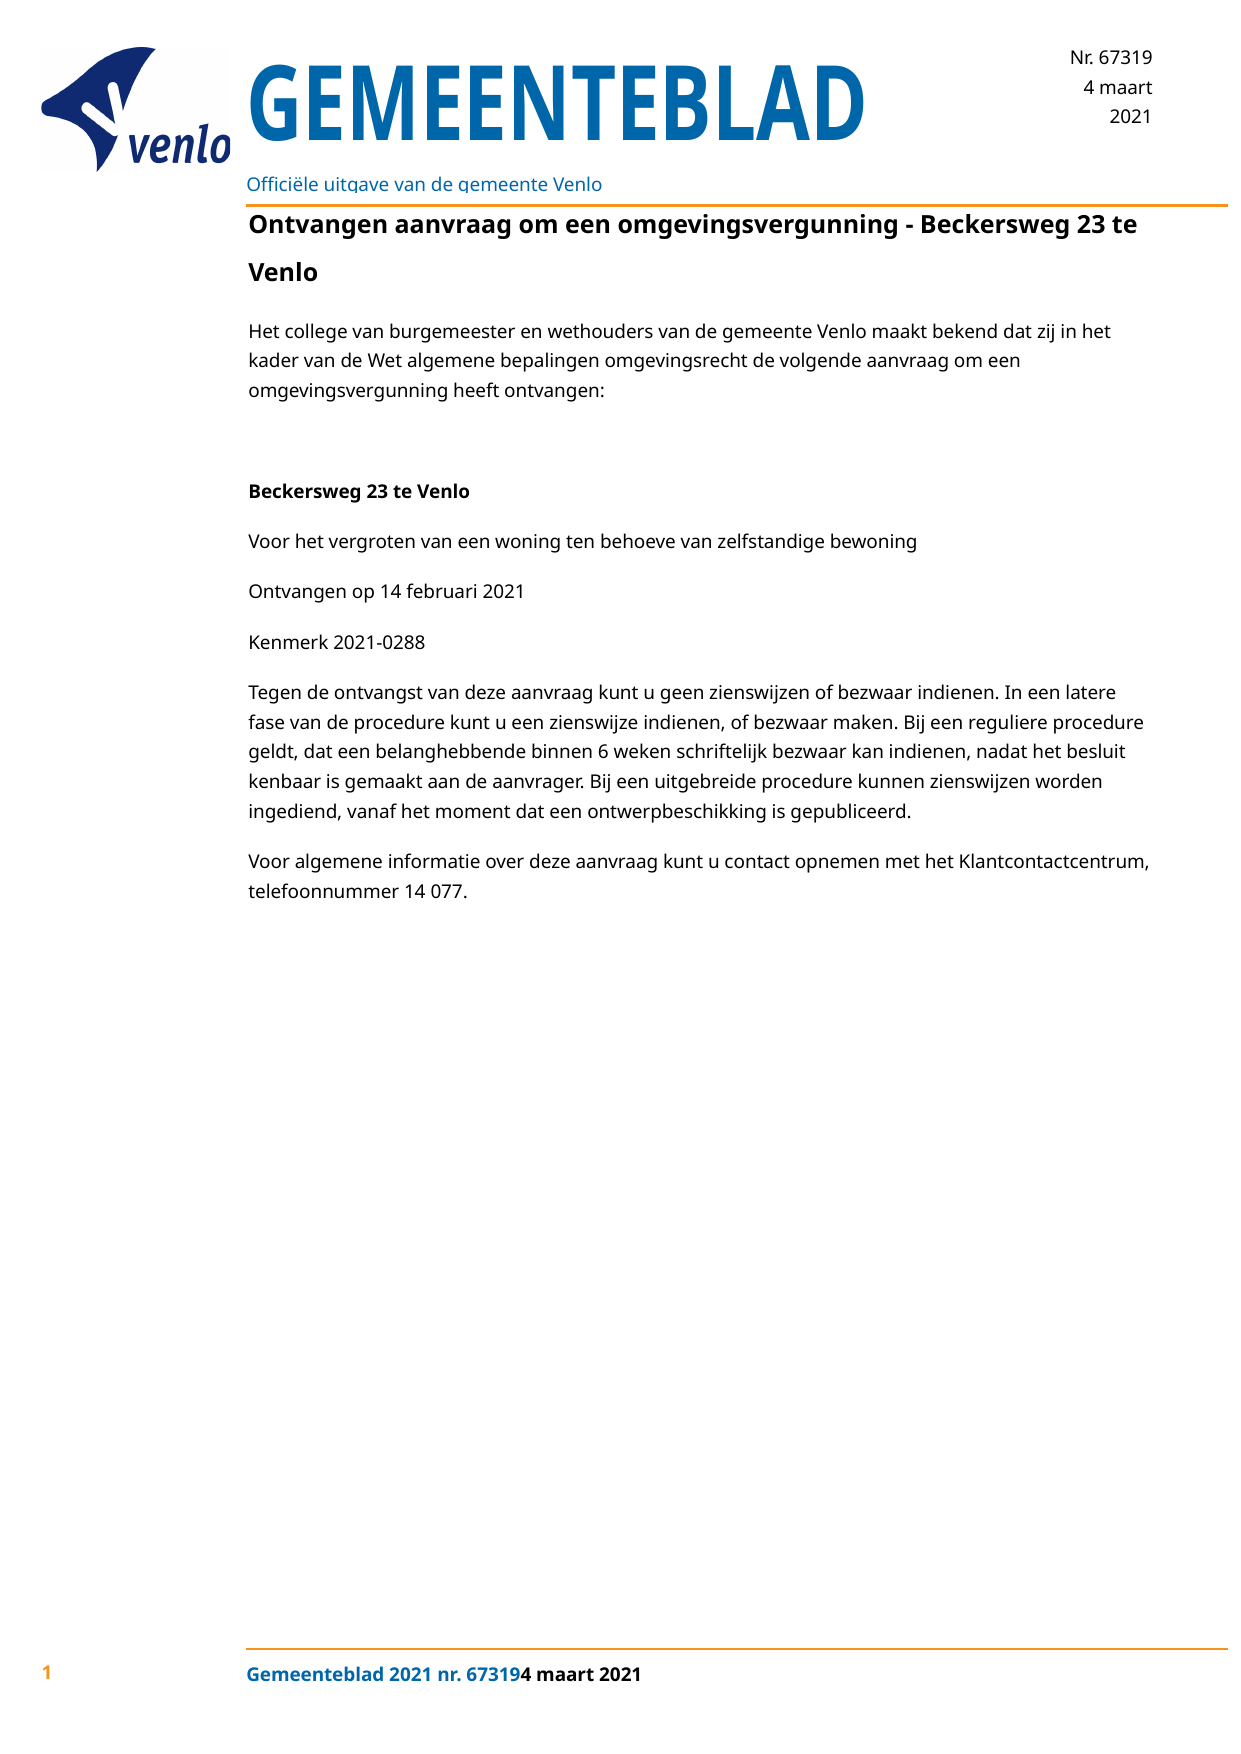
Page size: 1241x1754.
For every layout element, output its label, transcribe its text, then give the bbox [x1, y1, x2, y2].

text Beckersweg 23 te Venlo [248, 478, 1152, 504]
text Ontvangen op 14 februari 2021 [248, 579, 1152, 604]
text Tegen de ontvangst van deze aanvraag kunt u geen zienswijzen of bezwaar indienen. In een latere fase van de procedure kunt u een zienswijze indienen, of bezwaar maken. Bij een reguliere procedure geldt, dat een belanghebbende binnen 6 weken schriftelijk bezwaar kan indienen, nadat het besluit kenbaar is gemaakt aan de aanvrager. Bij een uitgebreide procedure kunnen zienswijzen worden ingediend, vanaf het moment dat een ontwerpbeschikking is gepubliceerd. [248, 679, 1152, 824]
text Voor algemene informatie over deze aanvraag kunt u contact opnemen met het Klantcontactcentrum, telefoonnummer 14 077. [248, 848, 1152, 904]
text Ontvangen aanvraag om een omgevingsvergunning - Beckersweg 23 te Venlo [248, 207, 1152, 288]
picture [41, 47, 231, 172]
text Het college van burgemeester en wethouders van de gemeente Venlo maakt bekend dat zij in het kader van de Wet algemene bepalingen omgevingsrecht de volgende aanvraag om een omgevingsvergunning heeft ontvangen: [248, 318, 1152, 403]
text Voor het vergroten van een woning ten behoeve van zelfstandige bewoning [248, 528, 1152, 554]
text Kenmerk 2021-0288 [248, 629, 1152, 655]
